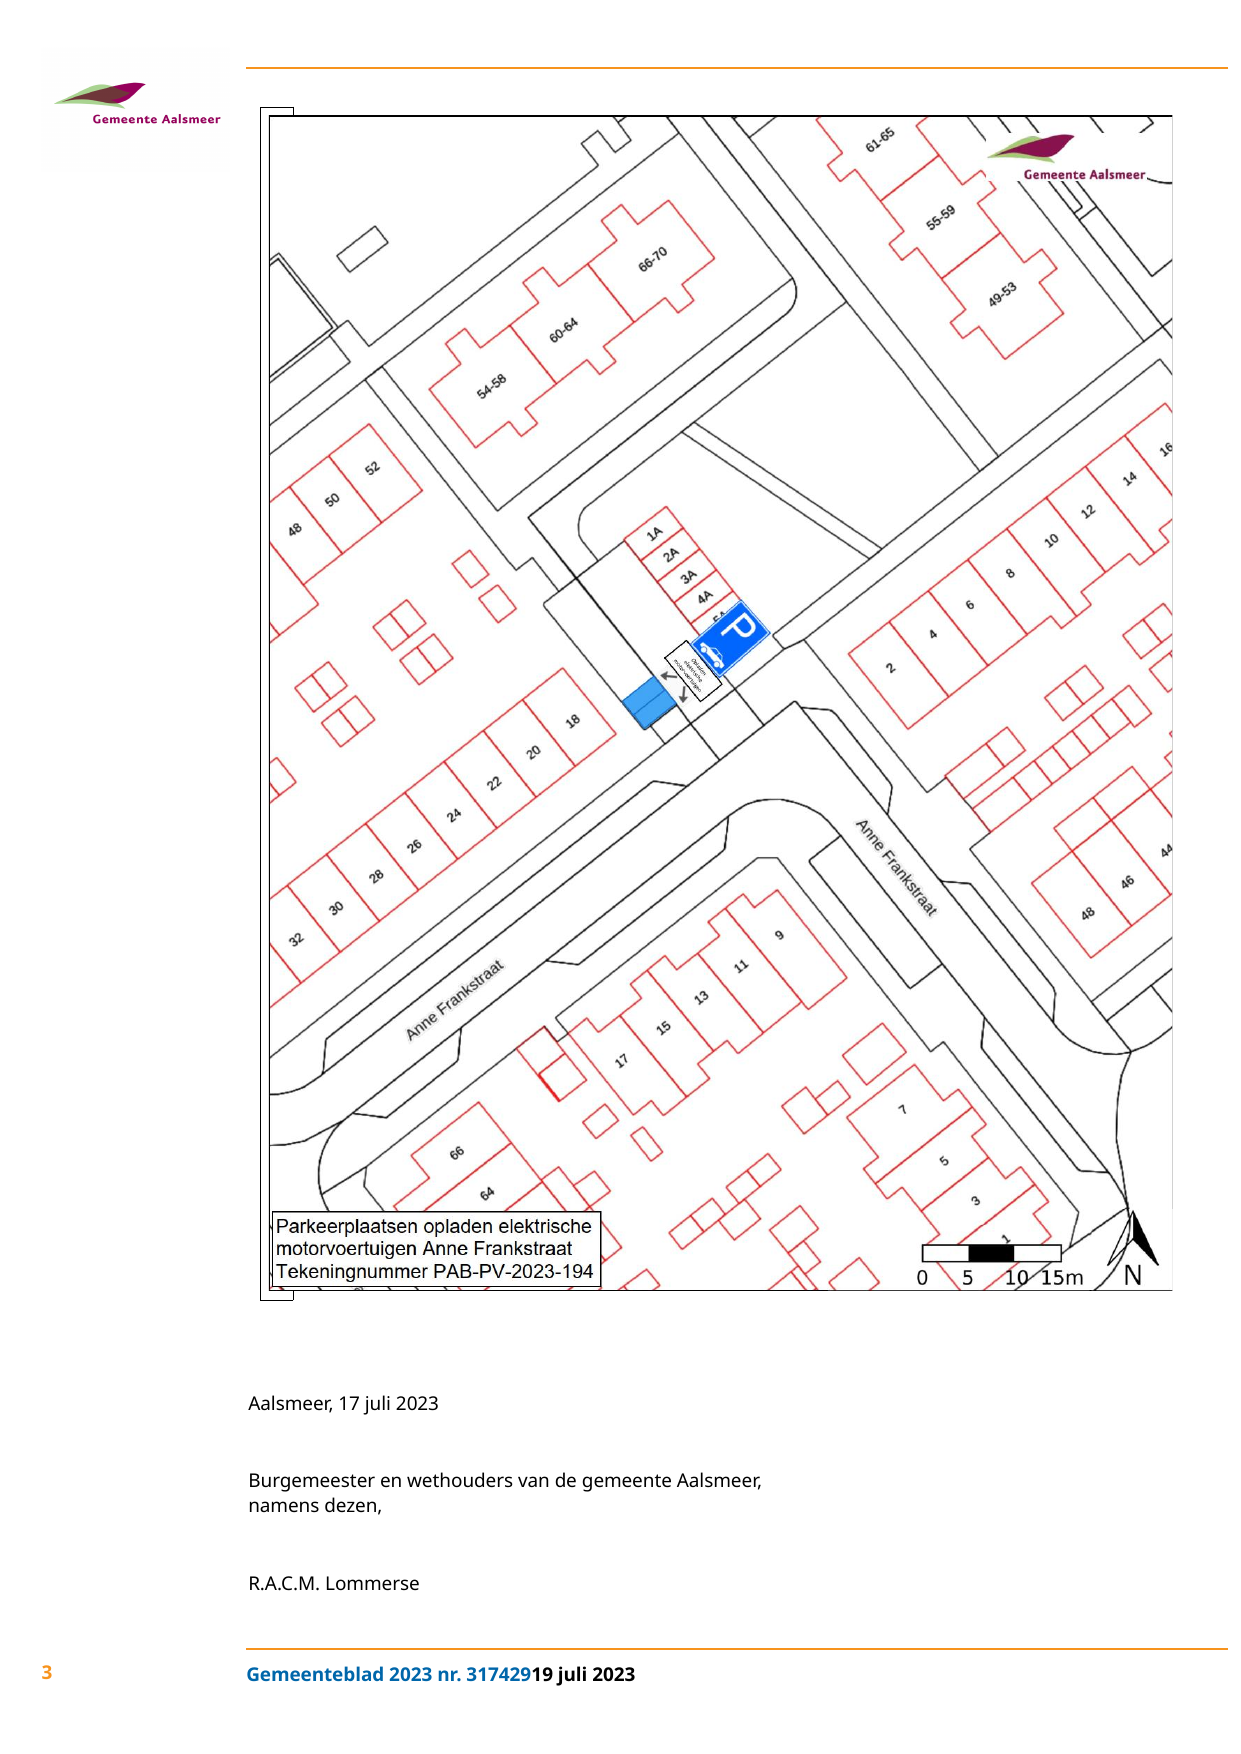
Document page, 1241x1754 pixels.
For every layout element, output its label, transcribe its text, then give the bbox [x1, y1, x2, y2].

text R.A.C.M. Lommerse [248, 1570, 1152, 1596]
text namens dezen, [248, 1493, 1152, 1518]
text Aalsmeer, 17 juli 2023 [248, 1390, 1152, 1416]
picture [268, 115, 1173, 1291]
text Burgemeester en wethouders van de gemeente Aalsmeer, [248, 1467, 1152, 1493]
picture [41, 47, 231, 172]
